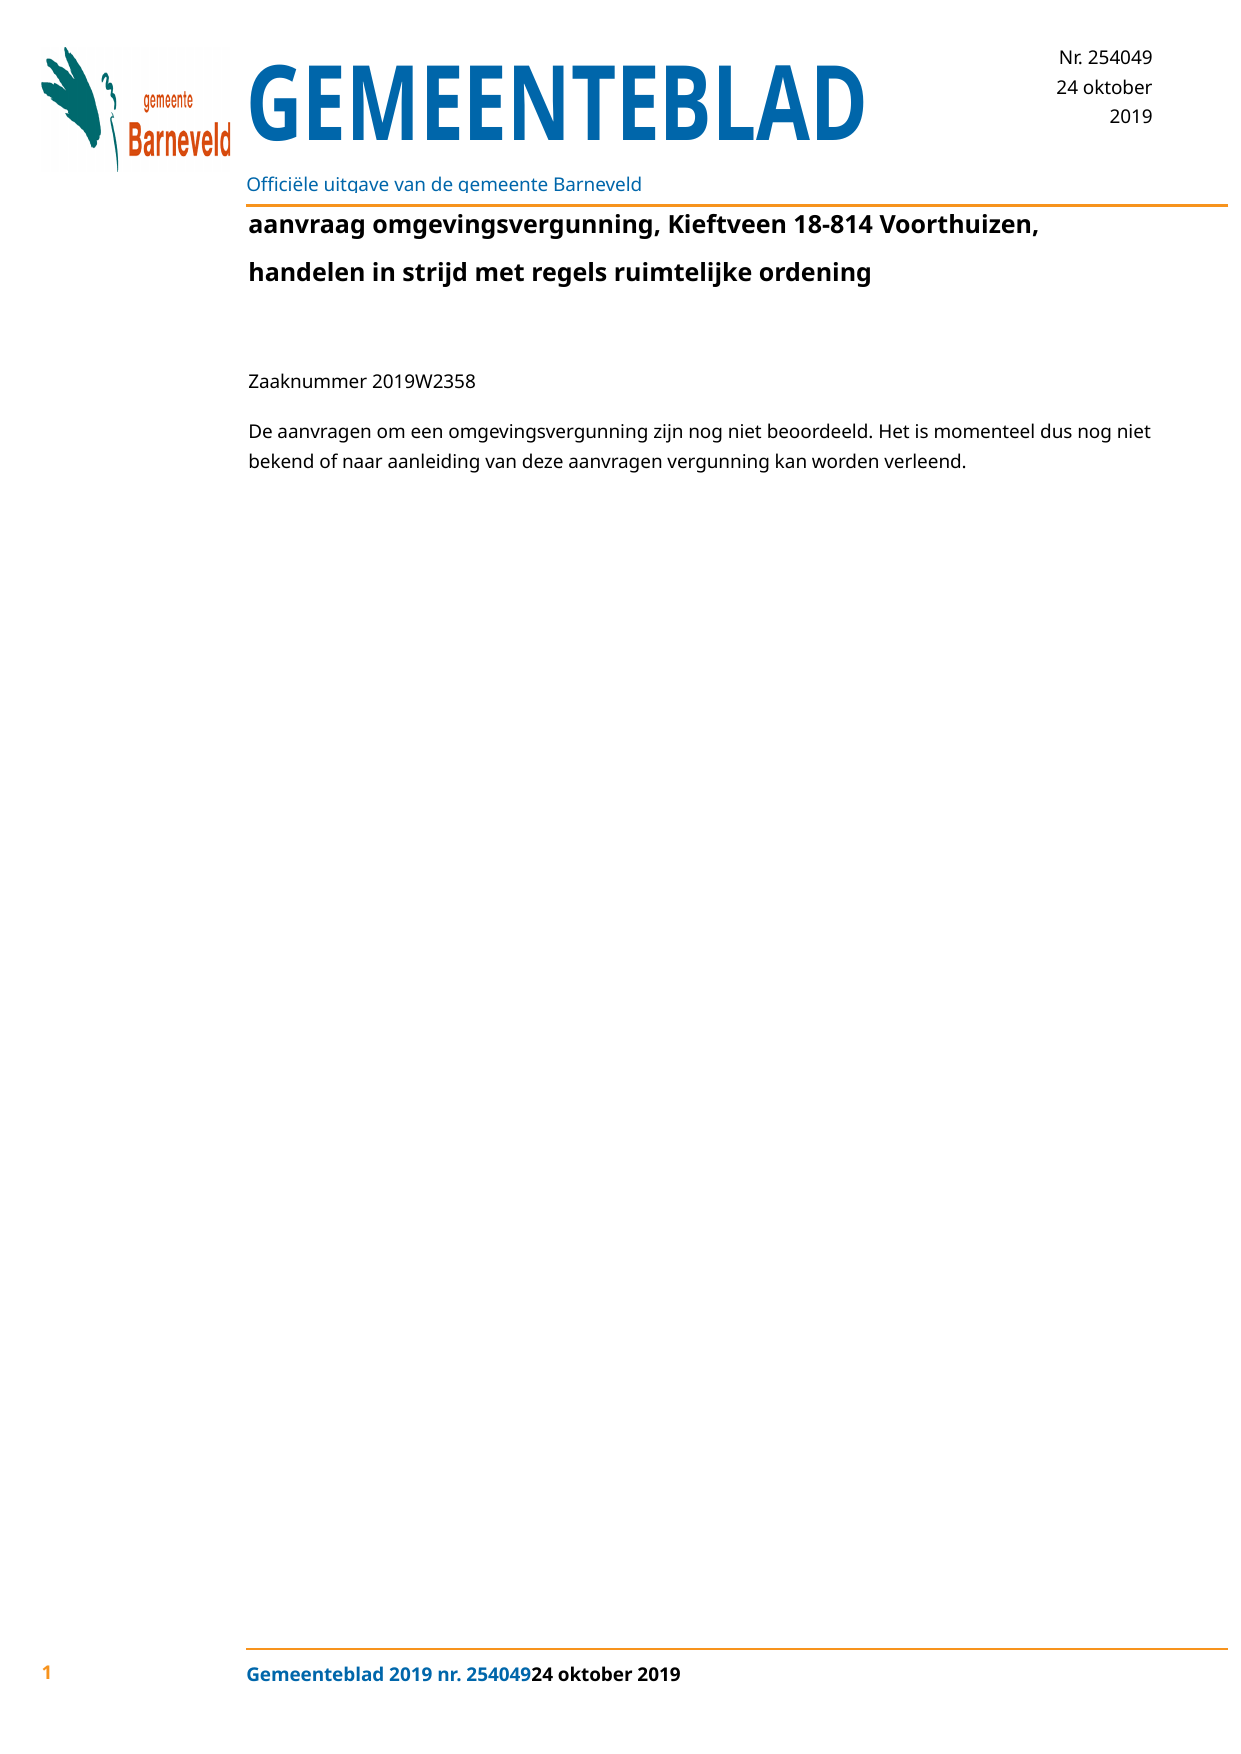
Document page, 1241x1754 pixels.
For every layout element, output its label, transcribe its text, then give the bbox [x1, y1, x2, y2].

text aanvraag omgevingsvergunning, Kieftveen 18-814 Voorthuizen, handelen in strijd met regels ruimtelijke ordening [248, 207, 1152, 288]
text De aanvragen om een omgevingsvergunning zijn nog niet beoordeeld. Het is momenteel dus nog niet bekend of naar aanleiding van deze aanvragen vergunning kan worden verleend. [248, 419, 1152, 474]
text Zaaknummer 2019W2358 [248, 368, 1152, 394]
picture [41, 47, 231, 172]
